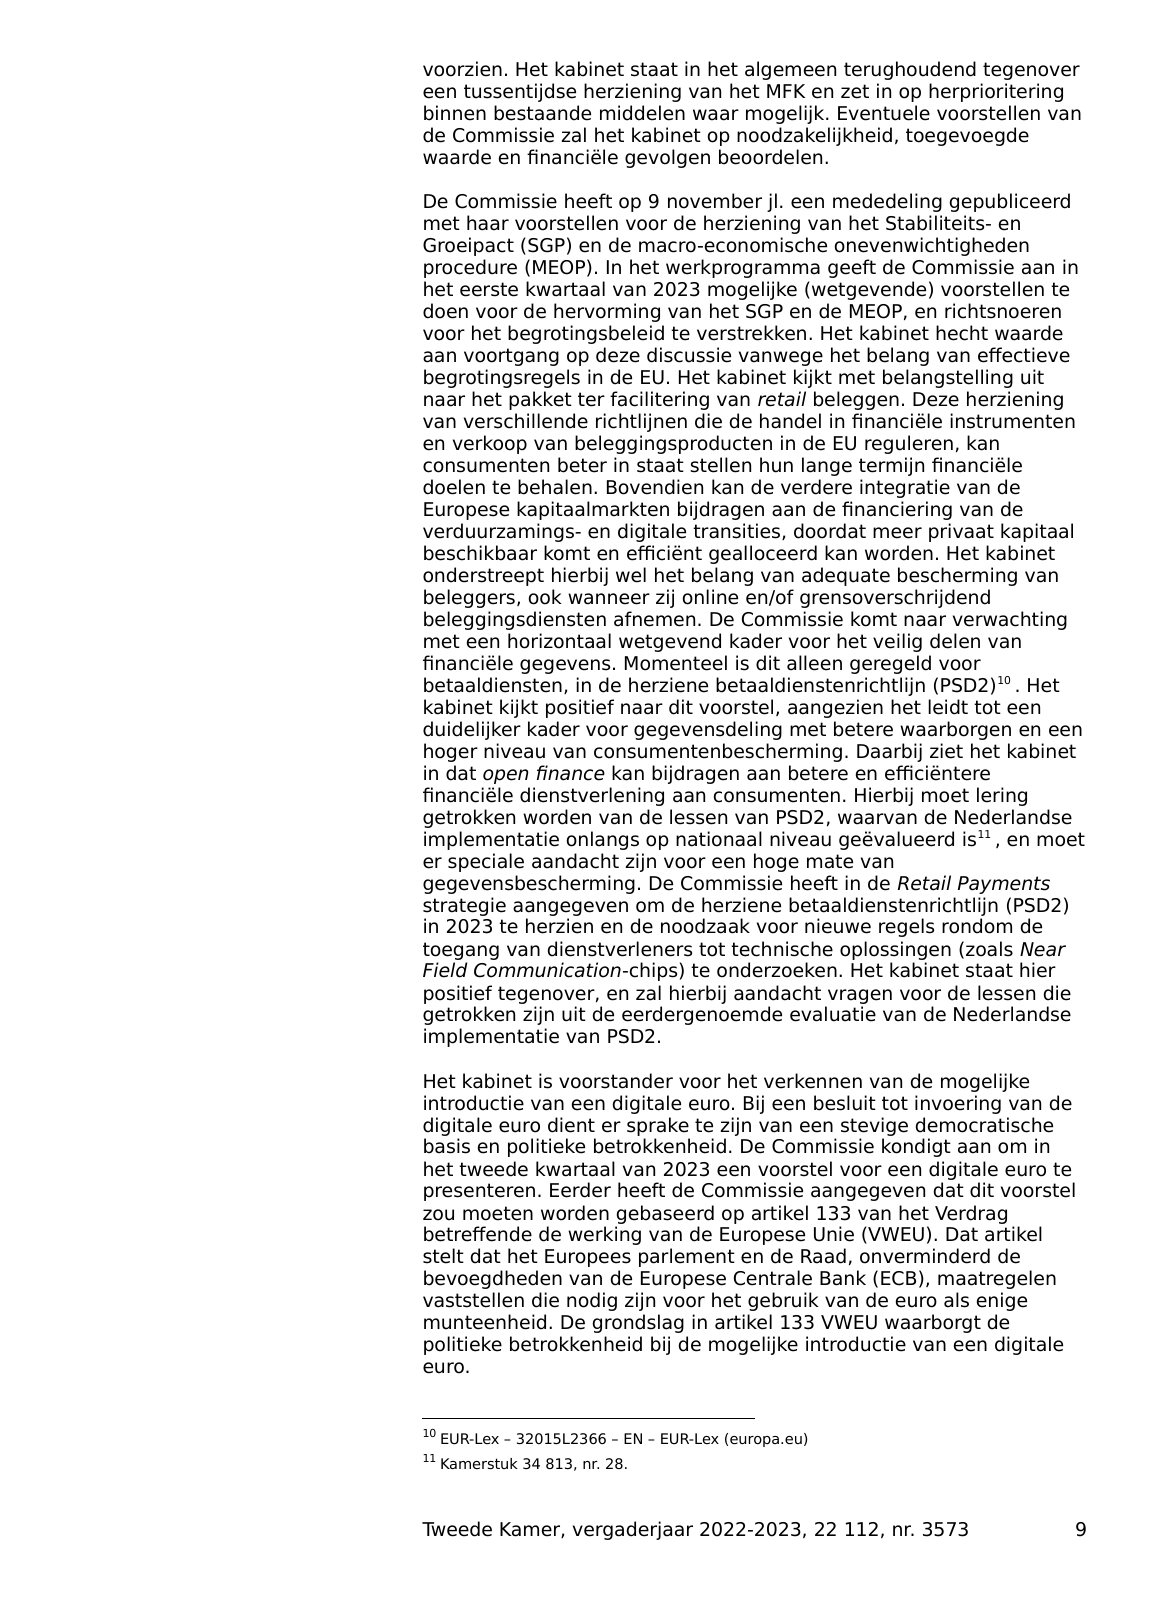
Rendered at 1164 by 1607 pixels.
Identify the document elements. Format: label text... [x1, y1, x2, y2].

text voorzien. Het kabinet staat in het algemeen terughoudend tegenover een tussentijdse herziening van het MFK en zet in op herprioritering binnen bestaande middelen waar mogelijk. Eventuele voorstellen van de Commissie zal het kabinet op noodzakelijkheid, toegevoegde waarde en financiële gevolgen beoordelen. [422, 59, 1087, 169]
text De Commissie heeft op 9 november jl. een mededeling gepubliceerd met haar voorstellen voor de herziening van het Stabiliteits- en Groeipact (SGP) en de macro-economische onevenwichtigheden procedure (MEOP). In het werkprogramma geeft de Commissie aan in het eerste kwartaal van 2023 mogelijke (wetgevende) voorstellen te doen voor de hervorming van het SGP en de MEOP, en richtsnoeren voor het begrotingsbeleid te verstrekken. Het kabinet hecht waarde aan voortgang op deze discussie vanwege het belang van effectieve begrotingsregels in de EU. Het kabinet kijkt met belangstelling uit naar het pakket ter facilitering van retail beleggen. Deze herziening van verschillende richtlijnen die de handel in financiële instrumenten en verkoop van beleggingsproducten in de EU reguleren, kan consumenten beter in staat stellen hun lange termijn financiële doelen te behalen. Bovendien kan de verdere integratie van de Europese kapitaalmarkten bijdragen aan de financiering van de verduurzamings- en digitale transities, doordat meer privaat kapitaal beschikbaar komt en efficiënt gealloceerd kan worden. Het kabinet onderstreept hierbij wel het belang van adequate bescherming van beleggers, ook wanneer zij online en/of grensoverschrijdend beleggingsdiensten afnemen. De Commissie komt naar verwachting met een horizontaal wetgevend kader voor het veilig delen van financiële gegevens. Momenteel is dit alleen geregeld voor betaaldiensten, in de herziene betaaldienstenrichtlijn (PSD2). Het kabinet kijkt positief naar dit voorstel, aangezien het leidt tot een duidelijker kader voor gegevensdeling met betere waarborgen en een hoger niveau van consumentenbescherming. Daarbij ziet het kabinet in dat open finance kan bijdragen aan betere en efficiëntere financiële dienstverlening aan consumenten. Hierbij moet lering getrokken worden van de lessen van PSD2, waarvan de Nederlandse implementatie onlangs op nationaal niveau geëvalueerd is, en moet er speciale aandacht zijn voor een hoge mate van gegevensbescherming. De Commissie heeft in de Retail Payments strategie aangegeven om de herziene betaaldienstenrichtlijn (PSD2) in 2023 te herzien en de noodzaak voor nieuwe regels rondom de toegang van dienstverleners tot technische oplossingen (zoals Near Field Communication-chips) te onderzoeken. Het kabinet staat hier positief tegenover, en zal hierbij aandacht vragen voor de lessen die getrokken zijn uit de eerdergenoemde evaluatie van de Nederlandse implementatie van PSD2. [422, 191, 1087, 1048]
text Het kabinet is voorstander voor het verkennen van de mogelijke introductie van een digitale euro. Bij een besluit tot invoering van de digitale euro dient er sprake te zijn van een stevige democratische basis en politieke betrokkenheid. De Commissie kondigt aan om in het tweede kwartaal van 2023 een voorstel voor een digitale euro te presenteren. Eerder heeft de Commissie aangegeven dat dit voorstel zou moeten worden gebaseerd op artikel 133 van het Verdrag betreffende de werking van de Europese Unie (VWEU). Dat artikel stelt dat het Europees parlement en de Raad, onverminderd de bevoegdheden van de Europese Centrale Bank (ECB), maatregelen vaststellen die nodig zijn voor het gebruik van de euro als enige munteenheid. De grondslag in artikel 133 VWEU waarborgt de politieke betrokkenheid bij de mogelijke introductie van een digitale euro. [422, 1071, 1087, 1378]
text EUR-Lex – 32015L2366 – EN – EUR-Lex (europa.eu) [422, 1427, 1087, 1449]
text Kamerstuk 34 813, nr. 28. [422, 1452, 1087, 1474]
